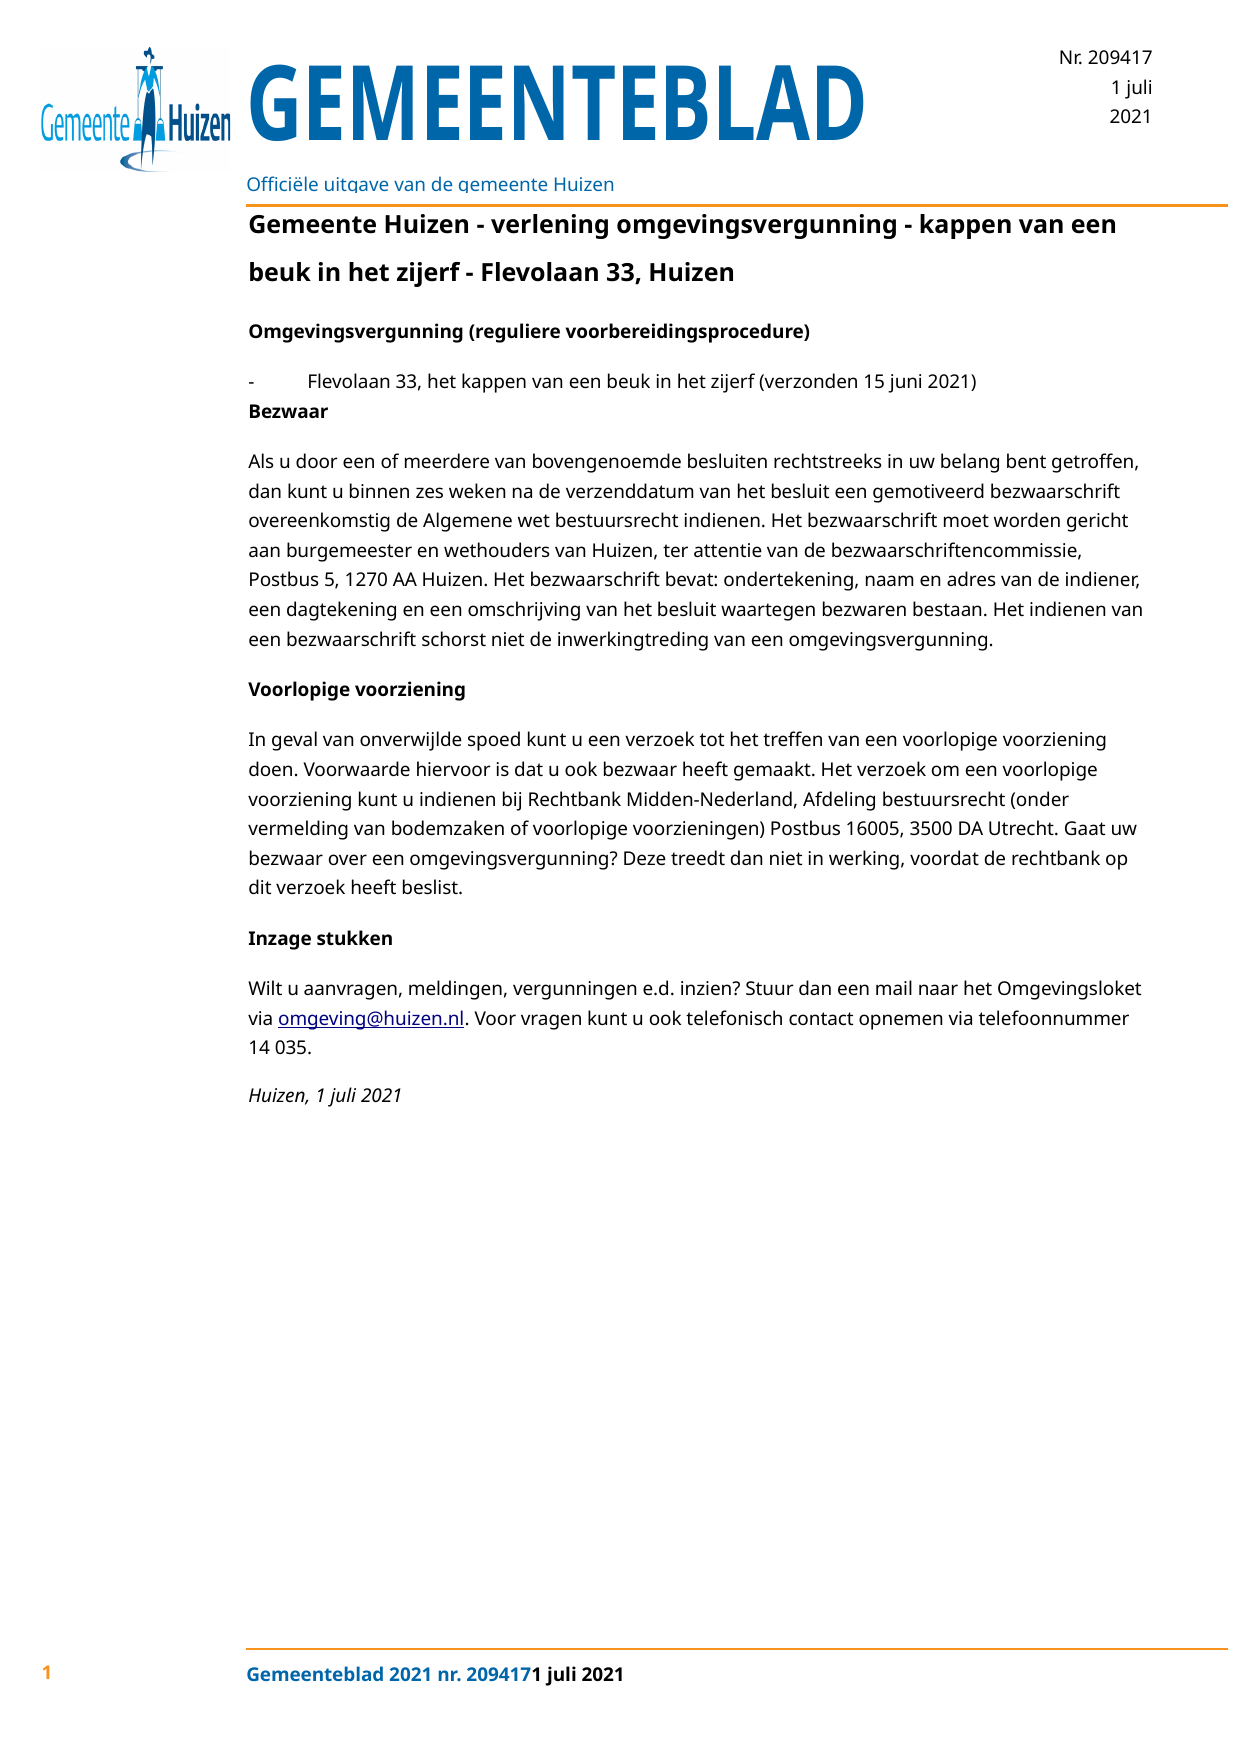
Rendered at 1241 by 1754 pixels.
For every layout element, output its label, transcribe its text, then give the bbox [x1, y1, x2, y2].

text Voorlopige voorziening [248, 676, 1152, 702]
text Wilt u aanvragen, meldingen, vergunningen e.d. inzien? Stuur dan een mail naar het Omgevingsloket via omgeving@huizen.nl. Voor vragen kunt u ook telefonisch contact opnemen via telefoonnummer 14 035. [248, 975, 1152, 1060]
text Huizen, 1 juli 2021 [248, 1082, 1152, 1108]
text In geval van onverwijlde spoed kunt u een verzoek tot het treffen van een voorlopige voorziening doen. Voorwaarde hiervoor is dat u ook bezwaar heeft gemaakt. Het verzoek om een voorlopige voorziening kunt u indienen bij Rechtbank Midden-Nederland, Afdeling bestuursrecht (onder vermelding van bodemzaken of voorlopige voorzieningen) Postbus 16005, 3500 DA Utrecht. Gaat uw bezwaar over een omgevingsvergunning? Deze treedt dan niet in werking, voordat de rechtbank op dit verzoek heeft beslist. [248, 727, 1152, 900]
text Inzage stukken [248, 925, 1152, 951]
text Omgevingsvergunning (reguliere voorbereidingsprocedure) [248, 318, 1152, 344]
text Als u door een of meerdere van bovengenoemde besluiten rechtstreeks in uw belang bent getroffen, dan kunt u binnen zes weken na de verzenddatum van het besluit een gemotiveerd bezwaarschrift overeenkomstig de Algemene wet bestuursrecht indienen. Het bezwaarschrift moet worden gericht aan burgemeester en wethouders van Huizen, ter attentie van de bezwaarschriftencommissie, Postbus 5, 1270 AA Huizen. Het bezwaarschrift bevat: ondertekening, naam en adres van de indiener, een dagtekening en een omschrijving van het besluit waartegen bezwaren bestaan. Het indienen van een bezwaarschrift schorst niet de inwerkingtreding van een omgevingsvergunning. [248, 448, 1152, 652]
list Flevolaan 33, het kappen van een beuk in het zijerf (verzonden 15 juni 2021) [248, 368, 1152, 394]
picture [41, 47, 231, 172]
text Bezwaar [248, 398, 1152, 424]
text Gemeente Huizen - verlening omgevingsvergunning - kappen van een beuk in het zijerf - Flevolaan 33, Huizen [248, 207, 1152, 288]
